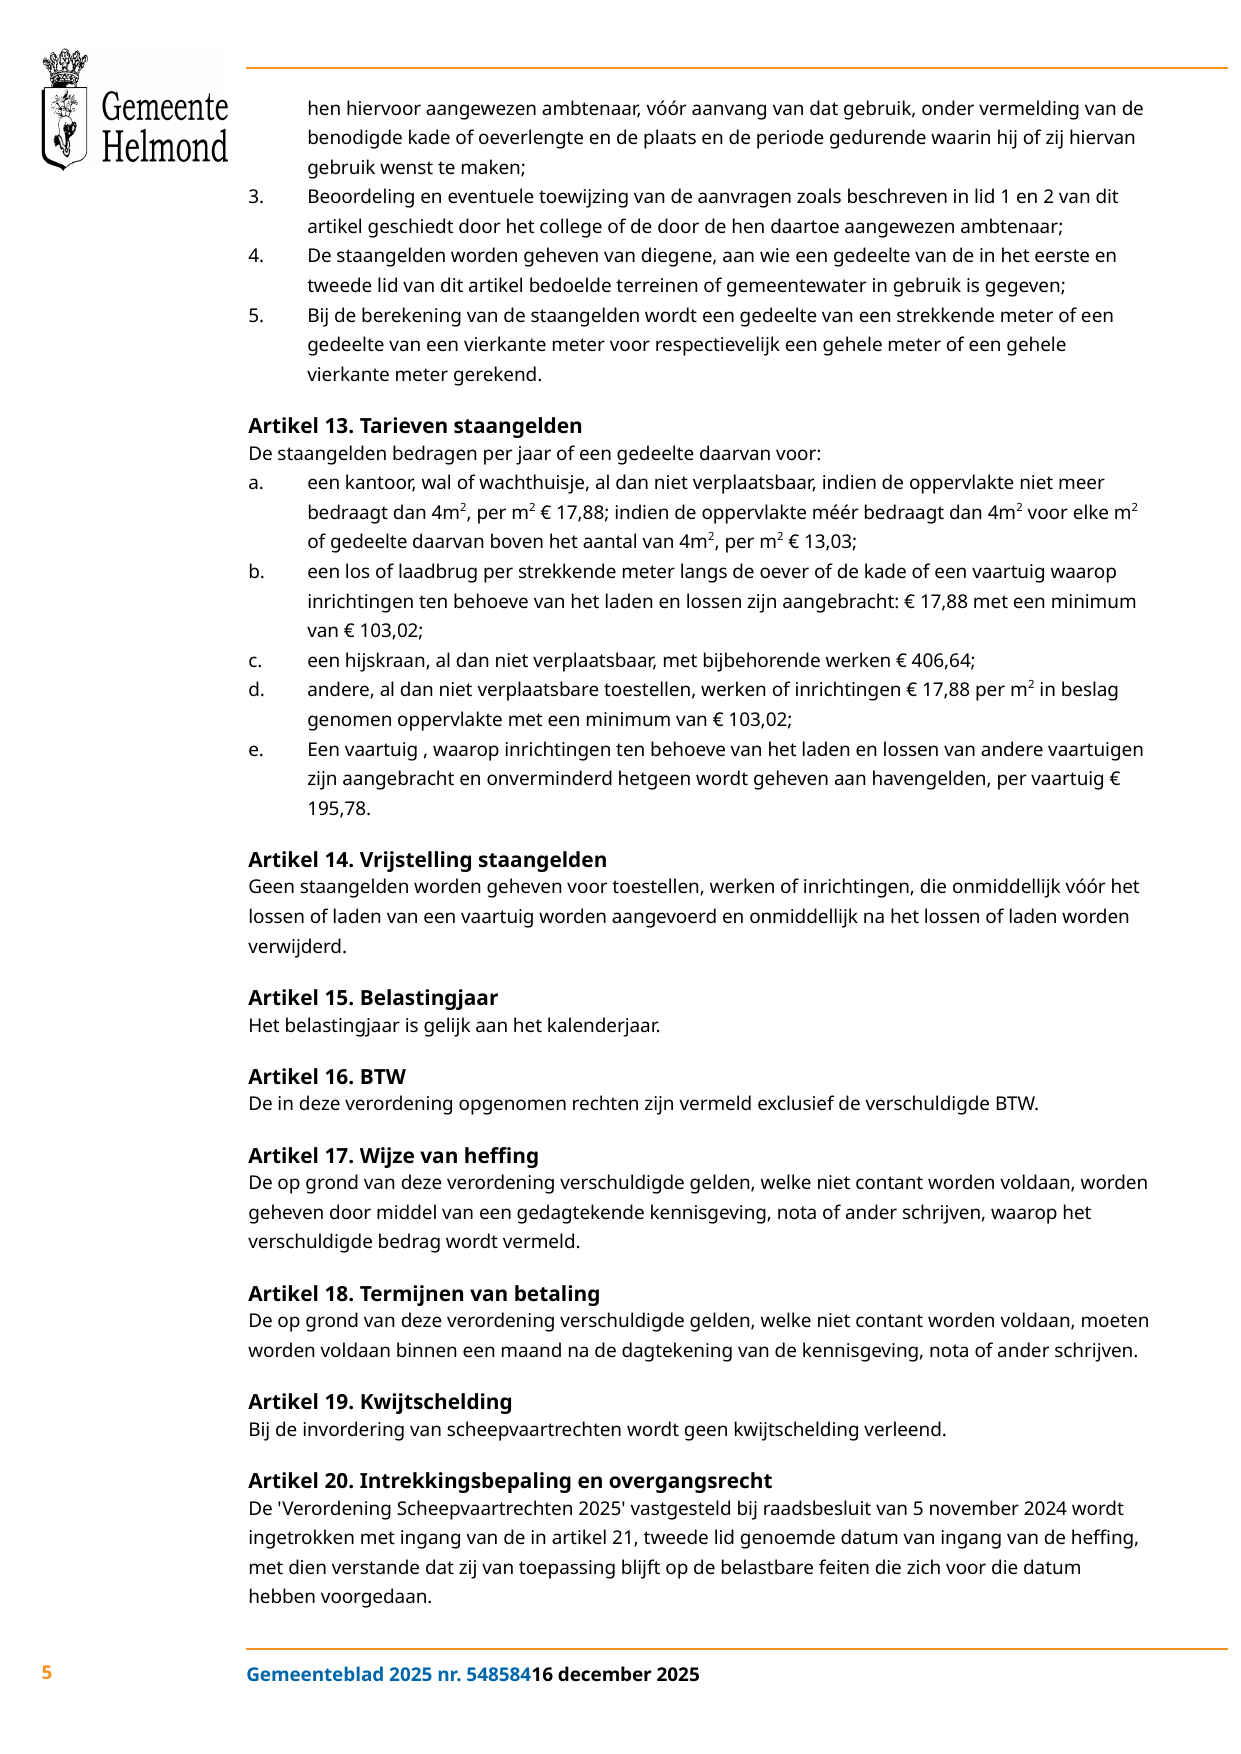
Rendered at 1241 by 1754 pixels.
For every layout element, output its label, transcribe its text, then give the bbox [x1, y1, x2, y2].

text Bij de invordering van scheepvaartrechten wordt geen kwijtschelding verleend. [248, 1416, 1152, 1442]
text De op grond van deze verordening verschuldigde gelden, welke niet contant worden voldaan, moeten worden voldaan binnen een maand na de dagtekening van de kennisgeving, nota of ander schrijven. [248, 1307, 1152, 1363]
text Artikel 17. Wijze van heffing [248, 1141, 1152, 1169]
text Artikel 15. Belastingjaar [248, 983, 1152, 1012]
list een los of laadbrug per strekkende meter langs de oever of de kade of een vaartuig waarop inrichtingen ten behoeve van het laden en lossen zijn aangebracht: € 17,88 met een minimum van € 103,02; [248, 558, 1152, 643]
text De staangelden bedragen per jaar of een gedeelte daarvan voor: [248, 440, 1152, 466]
text Artikel 16. BTW [248, 1062, 1152, 1091]
list De staangelden worden geheven van diegene, aan wie een gedeelte van de in het eerste en tweede lid van dit artikel bedoelde terreinen of gemeentewater in gebruik is gegeven; [248, 243, 1152, 298]
text De in deze verordening opgenomen rechten zijn vermeld exclusief de verschuldigde BTW. [248, 1091, 1152, 1116]
list Beoordeling en eventuele toewijzing van de aanvragen zoals beschreven in lid 1 en 2 van dit artikel geschiedt door het college of de door de hen daartoe aangewezen ambtenaar; [248, 183, 1152, 239]
text De 'Verordening Scheepvaartrechten 2025' vastgesteld bij raadsbesluit van 5 november 2024 wordt ingetrokken met ingang van de in artikel 21, tweede lid genoemde datum van ingang van de heffing, met dien verstande dat zij van toepassing blijft op de belastbare feiten die zich voor die datum hebben voorgedaan. [248, 1495, 1152, 1609]
list Bij de berekening van de staangelden wordt een gedeelte van een strekkende meter of een gedeelte van een vierkante meter voor respectievelijk een gehele meter of een gehele vierkante meter gerekend. [248, 302, 1152, 387]
text Geen staangelden worden geheven voor toestellen, werken of inrichtingen, die onmiddellijk vóór het lossen of laden van een vaartuig worden aangevoerd en onmiddellijk na het lossen of laden worden verwijderd. [248, 874, 1152, 959]
text Artikel 18. Termijnen van betaling [248, 1279, 1152, 1307]
picture [41, 47, 231, 172]
list een kantoor, wal of wachthuisje, al dan niet verplaatsbaar, indien de oppervlakte niet meer bedraagt dan 4m2, per m2 € 17,88; indien de oppervlakte méér bedraagt dan 4m2 voor elke m2 of gedeelte daarvan boven het aantal van 4m2, per m2 € 13,03; [248, 469, 1152, 554]
list hen hiervoor aangewezen ambtenaar, vóór aanvang van dat gebruik, onder vermelding van de benodigde kade of oeverlengte en de plaats en de periode gedurende waarin hij of zij hiervan gebruik wenst te maken; [248, 95, 1152, 180]
text De op grond van deze verordening verschuldigde gelden, welke niet contant worden voldaan, worden geheven door middel van een gedagtekende kennisgeving, nota of ander schrijven, waarop het verschuldigde bedrag wordt vermeld. [248, 1169, 1152, 1254]
list andere, al dan niet verplaatsbare toestellen, werken of inrichtingen € 17,88 per m2 in beslag genomen oppervlakte met een minimum van € 103,02; [248, 677, 1152, 732]
list een hijskraan, al dan niet verplaatsbaar, met bijbehorende werken € 406,64; [248, 647, 1152, 673]
text Artikel 19. Kwijtschelding [248, 1387, 1152, 1416]
text Artikel 20. Intrekkingsbepaling en overgangsrecht [248, 1466, 1152, 1495]
text Artikel 14. Vrijstelling staangelden [248, 845, 1152, 874]
text Het belastingjaar is gelijk aan het kalenderjaar. [248, 1012, 1152, 1037]
list Een vaartuig , waarop inrichtingen ten behoeve van het laden en lossen van andere vaartuigen zijn aangebracht en onverminderd hetgeen wordt geheven aan havengelden, per vaartuig € 195,78. [248, 736, 1152, 821]
text Artikel 13. Tarieven staangelden [248, 411, 1152, 440]
